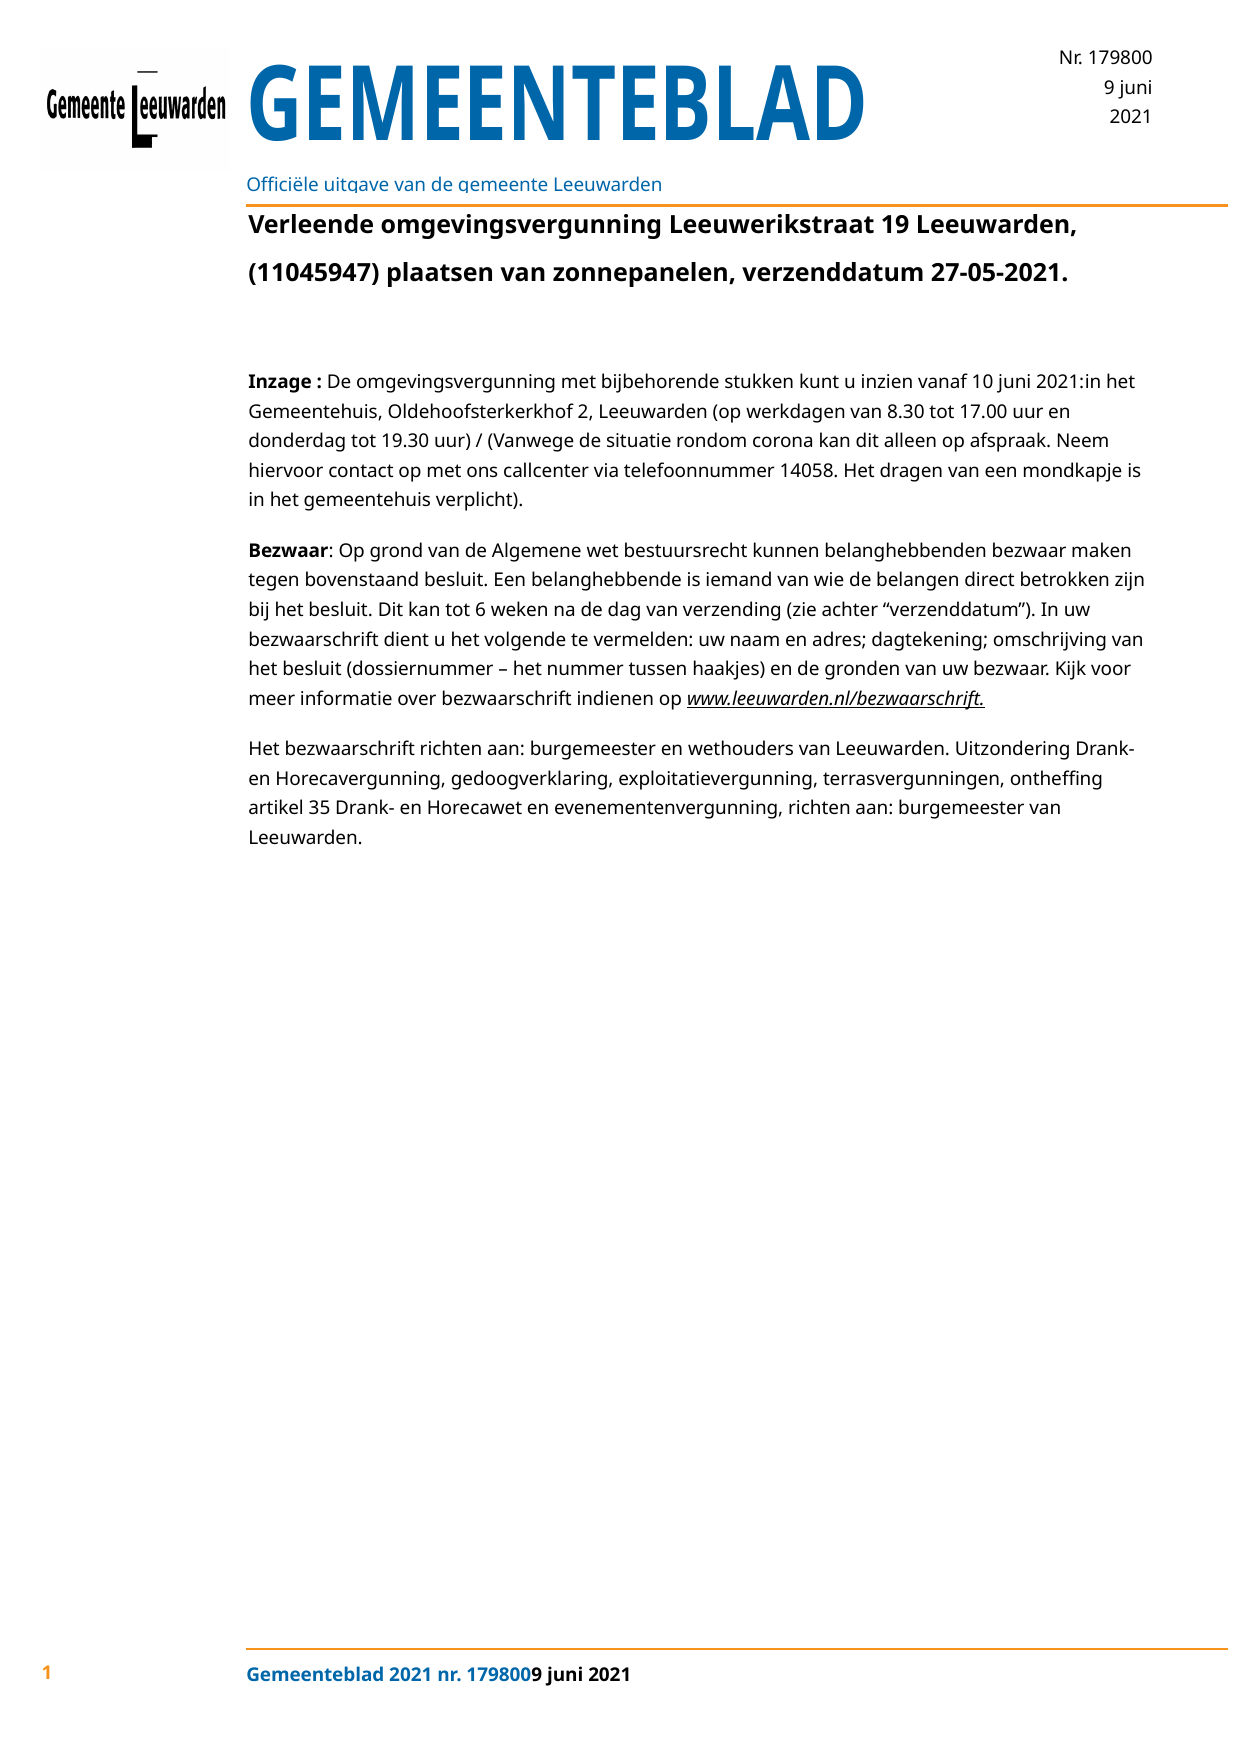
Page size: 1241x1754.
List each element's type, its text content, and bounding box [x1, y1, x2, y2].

picture [41, 47, 231, 172]
text Bezwaar: Op grond van de Algemene wet bestuursrecht kunnen belanghebbenden bezwaar maken tegen bovenstaand besluit. Een belanghebbende is iemand van wie de belangen direct betrokken zijn bij het besluit. Dit kan tot 6 weken na de dag van verzending (zie achter “verzenddatum”). In uw bezwaarschrift dient u het volgende te vermelden: uw naam en adres; dagtekening; omschrijving van het besluit (dossiernummer – het nummer tussen haakjes) en de gronden van uw bezwaar. Kijk voor meer informatie over bezwaarschrift indienen op www.leeuwarden.nl/bezwaarschrift. [248, 537, 1152, 711]
text Inzage : De omgevingsvergunning met bijbehorende stukken kunt u inzien vanaf 10 juni 2021:in het Gemeentehuis, Oldehoofsterkerkhof 2, Leeuwarden (op werkdagen van 8.30 tot 17.00 uur en donderdag tot 19.30 uur) / (Vanwege de situatie rondom corona kan dit alleen op afspraak. Neem hiervoor contact op met ons callcenter via telefoonnummer 14058. Het dragen van een mondkapje is in het gemeentehuis verplicht). [248, 368, 1152, 512]
text Verleende omgevingsvergunning Leeuwerikstraat 19 Leeuwarden, (11045947) plaatsen van zonnepanelen, verzenddatum 27-05-2021. [248, 207, 1152, 288]
text Het bezwaarschrift richten aan: burgemeester en wethouders van Leeuwarden. Uitzondering Drank- en Horecavergunning, gedoogverklaring, exploitatievergunning, terrasvergunningen, ontheffing artikel 35 Drank- en Horecawet en evenementenvergunning, richten aan: burgemeester van Leeuwarden. [248, 735, 1152, 850]
